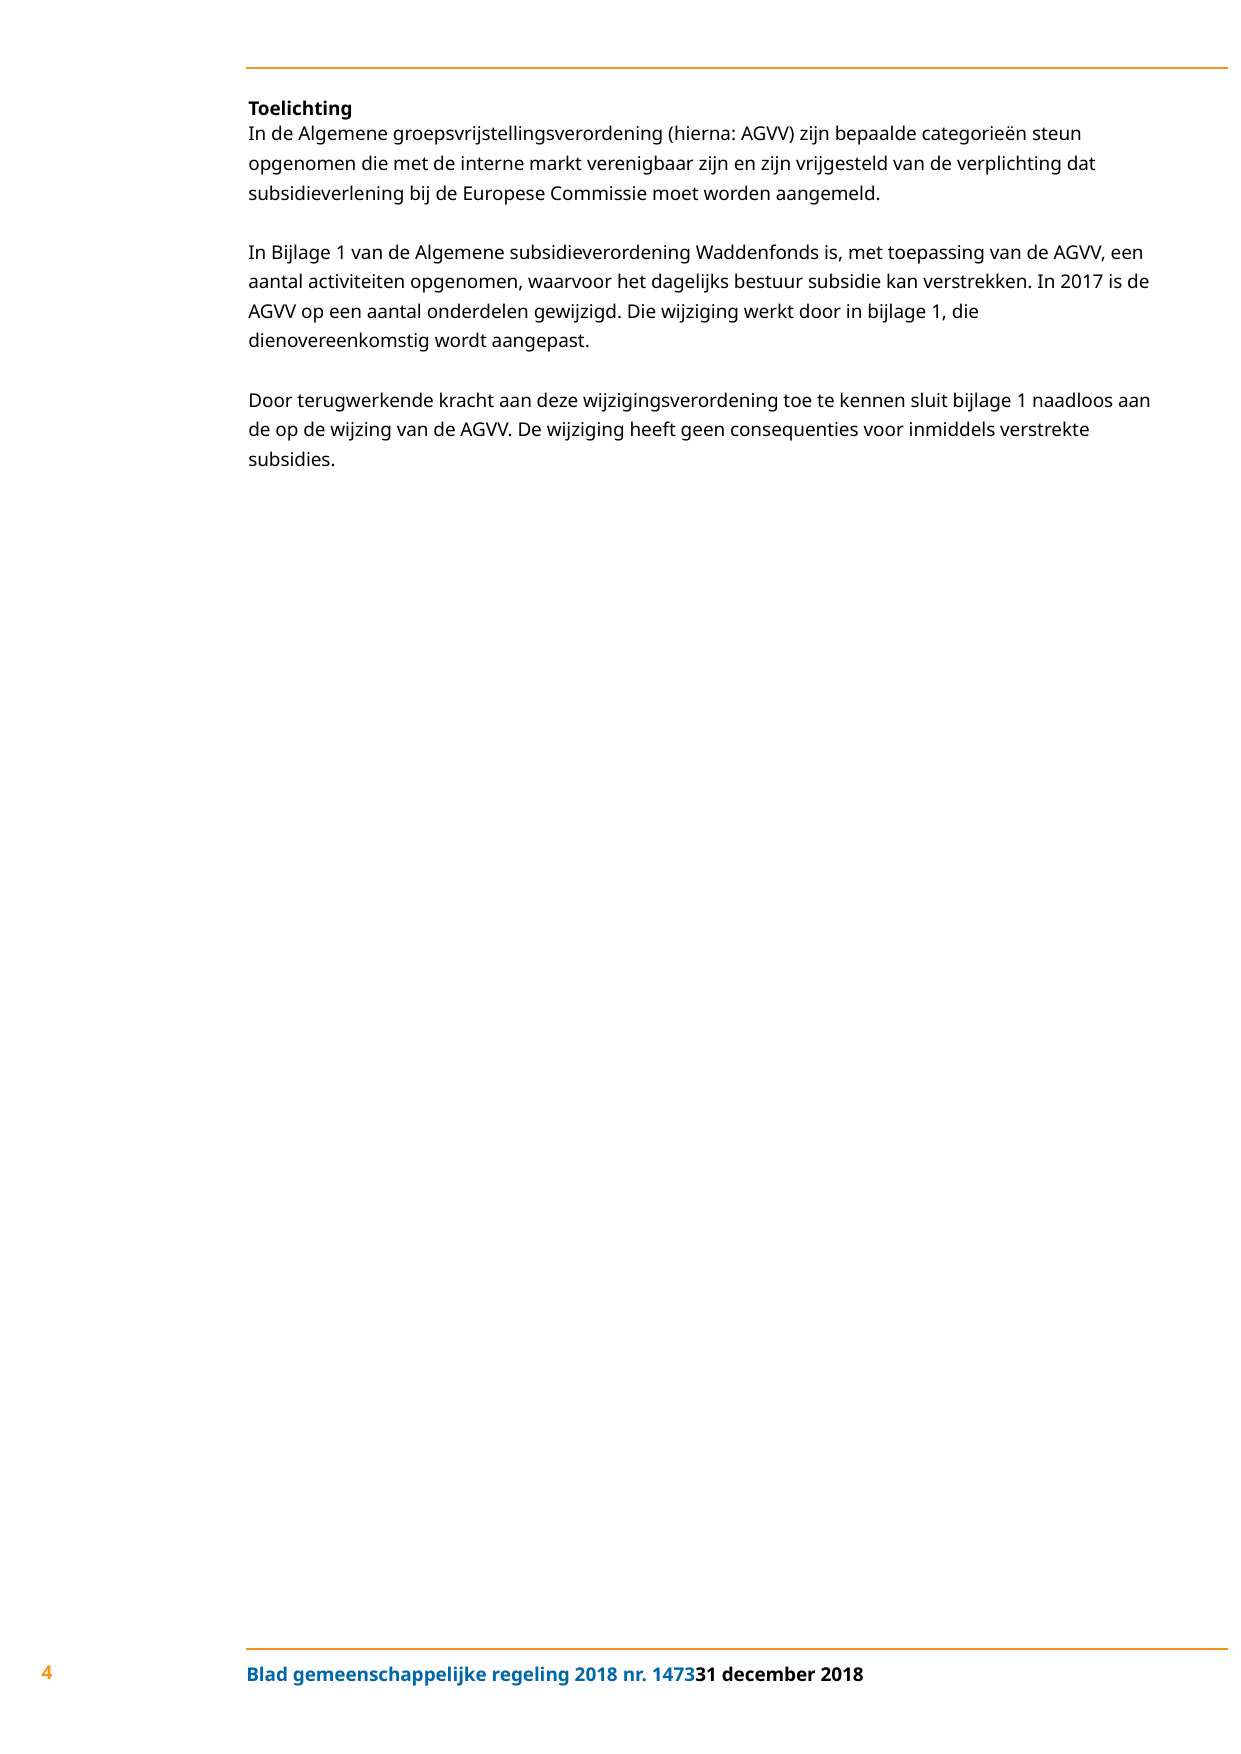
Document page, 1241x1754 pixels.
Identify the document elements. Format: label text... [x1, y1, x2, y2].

text In de Algemene groepsvrijstellingsverordening (hierna: AGVV) zijn bepaalde categorieën steun opgenomen die met de interne markt verenigbaar zijn en zijn vrijgesteld van de verplichting dat subsidieverlening bij de Europese Commissie moet worden aangemeld. [248, 121, 1152, 206]
text Toelichting [248, 95, 1152, 121]
picture [41, 47, 231, 172]
text Door terugwerkende kracht aan deze wijzigingsverordening toe te kennen sluit bijlage 1 naadloos aan de op de wijzing van de AGVV. De wijziging heeft geen consequenties voor inmiddels verstrekte subsidies. [248, 387, 1152, 472]
text In Bijlage 1 van de Algemene subsidieverordening Waddenfonds is, met toepassing van de AGVV, een aantal activiteiten opgenomen, waarvoor het dagelijks bestuur subsidie kan verstrekken. In 2017 is de AGVV op een aantal onderdelen gewijzigd. Die wijziging werkt door in bijlage 1, die dienovereenkomstig wordt aangepast. [248, 239, 1152, 353]
